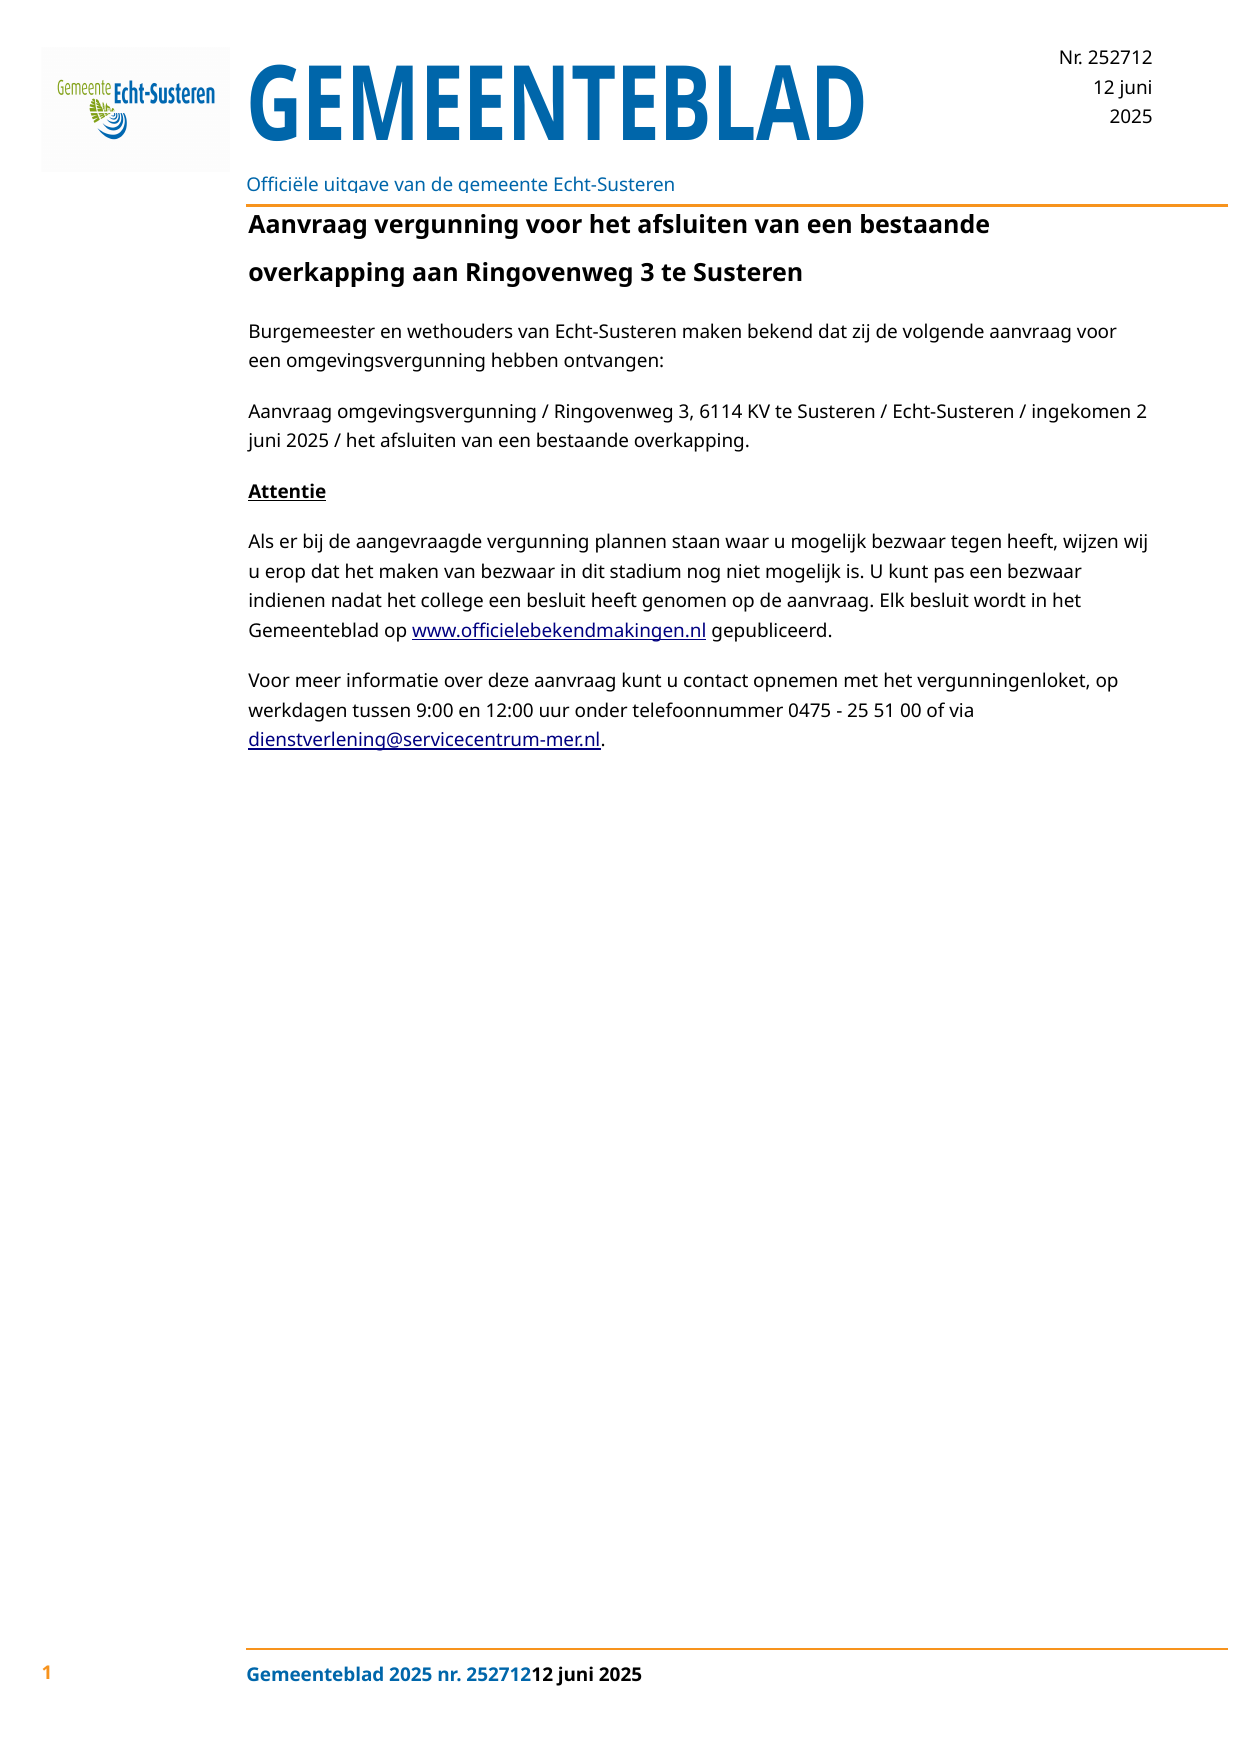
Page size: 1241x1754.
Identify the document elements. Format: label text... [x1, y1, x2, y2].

text Voor meer informatie over deze aanvraag kunt u contact opnemen met het vergunningenloket, op werkdagen tussen 9:00 en 12:00 uur onder telefoonnummer 0475 - 25 51 00 of via dienstverlening@servicecentrum-mer.nl. [248, 667, 1152, 752]
text Aanvraag omgevingsvergunning / Ringovenweg 3, 6114 KV te Susteren / Echt-Susteren / ingekomen 2 juni 2025 / het afsluiten van een bestaande overkapping. [248, 398, 1152, 453]
picture [41, 47, 231, 172]
text Attentie [248, 478, 1152, 504]
text Aanvraag vergunning voor het afsluiten van een bestaande overkapping aan Ringovenweg 3 te Susteren [248, 207, 1152, 288]
text Als er bij de aangevraagde vergunning plannen staan waar u mogelijk bezwaar tegen heeft, wijzen wij u erop dat het maken van bezwaar in dit stadium nog niet mogelijk is. U kunt pas een bezwaar indienen nadat het college een besluit heeft genomen op de aanvraag. Elk besluit wordt in het Gemeenteblad op www.officielebekendmakingen.nl gepubliceerd. [248, 528, 1152, 643]
text Burgemeester en wethouders van Echt-Susteren maken bekend dat zij de volgende aanvraag voor een omgevingsvergunning hebben ontvangen: [248, 318, 1152, 373]
